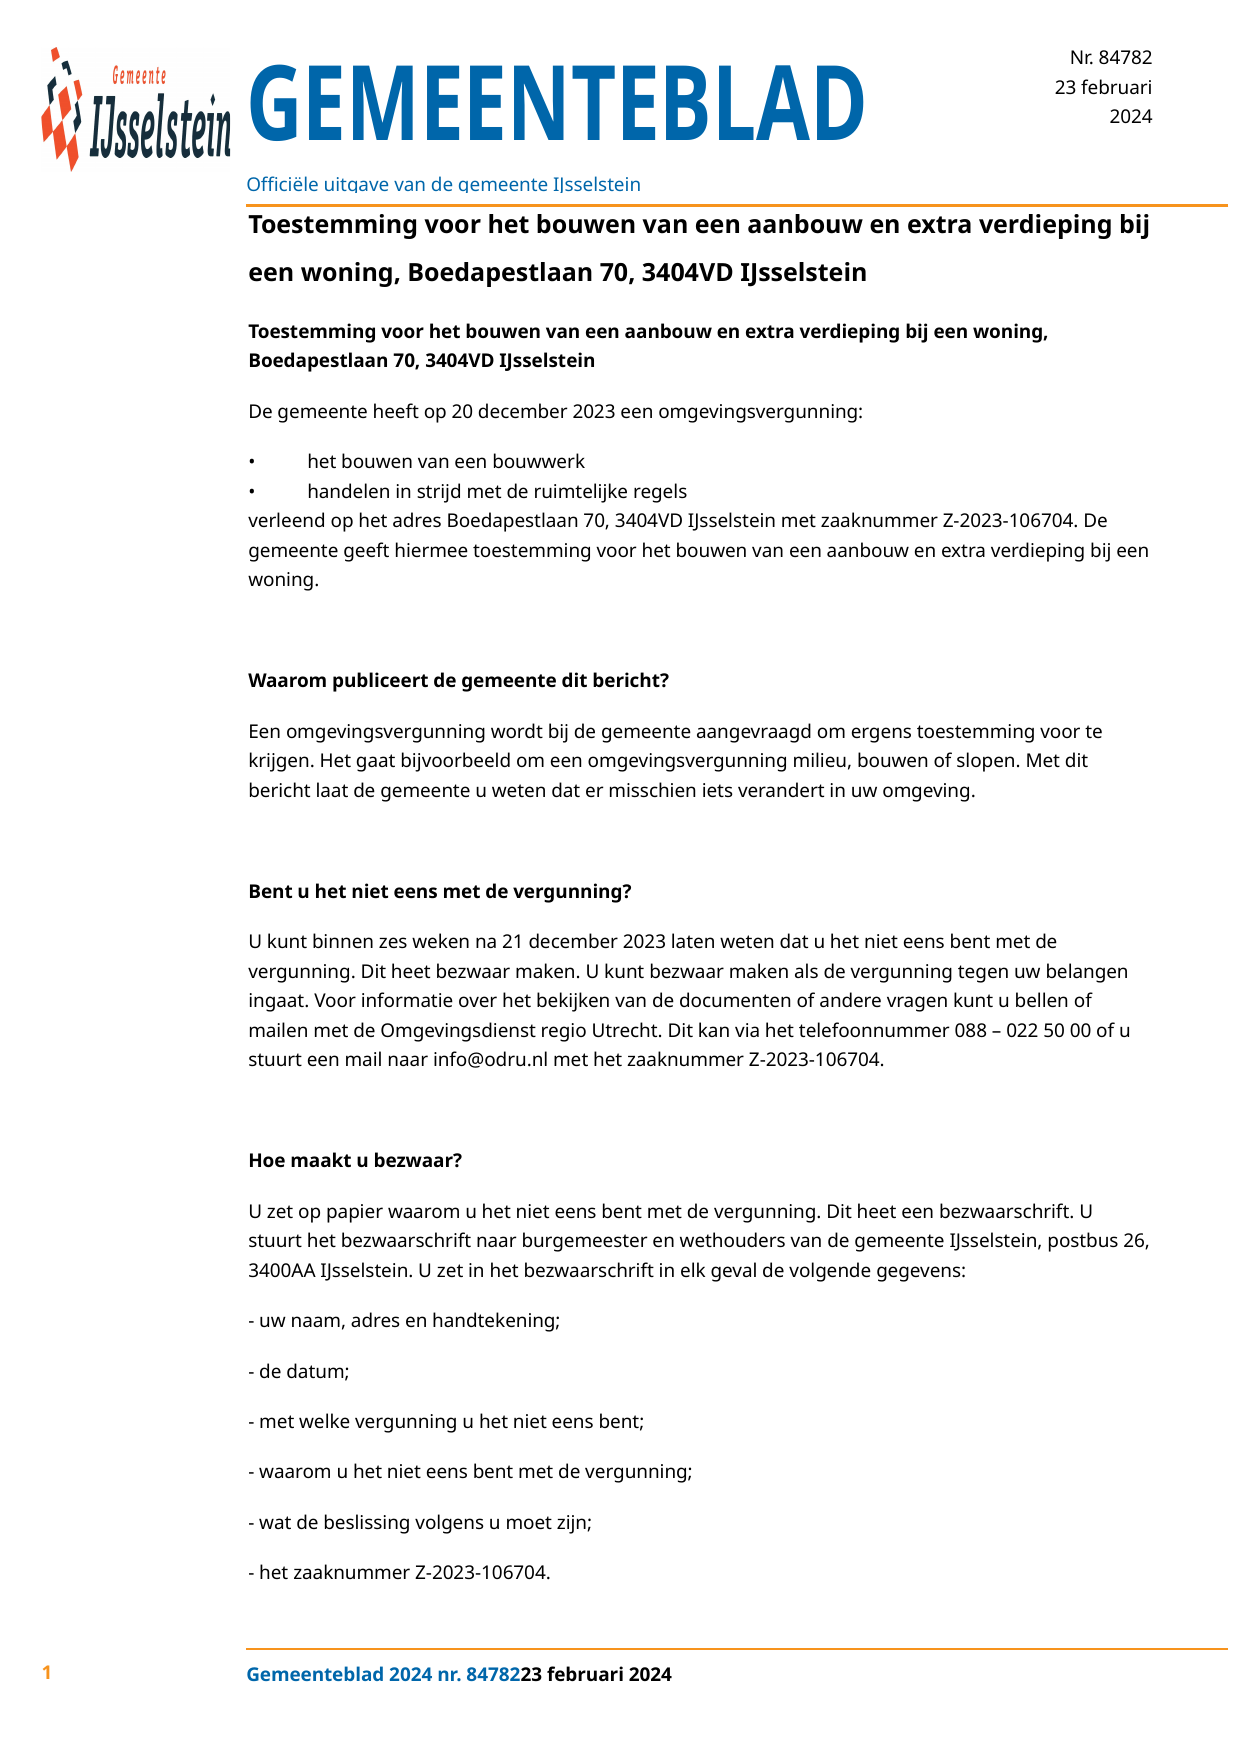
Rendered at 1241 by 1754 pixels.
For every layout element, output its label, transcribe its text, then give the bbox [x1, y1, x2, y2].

text Toestemming voor het bouwen van een aanbouw en extra verdieping bij een woning, Boedapestlaan 70, 3404VD IJsselstein [248, 318, 1152, 373]
text - uw naam, adres en handtekening; [248, 1307, 1152, 1333]
text De gemeente heeft op 20 december 2023 een omgevingsvergunning: [248, 398, 1152, 424]
text Een omgevingsvergunning wordt bij de gemeente aangevraagd om ergens toestemming voor te krijgen. Het gaat bijvoorbeeld om een omgevingsvergunning milieu, bouwen of slopen. Met dit bericht laat de gemeente u weten dat er misschien iets verandert in uw omgeving. [248, 718, 1152, 803]
text - wat de beslissing volgens u moet zijn; [248, 1509, 1152, 1535]
text Toestemming voor het bouwen van een aanbouw en extra verdieping bij een woning, Boedapestlaan 70, 3404VD IJsselstein [248, 207, 1152, 288]
text - de datum; [248, 1358, 1152, 1384]
list handelen in strijd met de ruimtelijke regels [248, 478, 1152, 504]
list het bouwen van een bouwwerk [248, 448, 1152, 474]
text - waarom u het niet eens bent met de vergunning; [248, 1459, 1152, 1484]
text Waarom publiceert de gemeente dit bericht? [248, 667, 1152, 693]
picture [41, 47, 231, 172]
text Bent u het niet eens met de vergunning? [248, 878, 1152, 904]
text - het zaaknummer Z-2023-106704. [248, 1559, 1152, 1585]
text Hoe maakt u bezwaar? [248, 1147, 1152, 1173]
text U zet op papier waarom u het niet eens bent met de vergunning. Dit heet een bezwaarschrift. U stuurt het bezwaarschrift naar burgemeester en wethouders van de gemeente IJsselstein, postbus 26, 3400AA IJsselstein. U zet in het bezwaarschrift in elk geval de volgende gegevens: [248, 1198, 1152, 1283]
text verleend op het adres Boedapestlaan 70, 3404VD IJsselstein met zaaknummer Z-2023-106704. De gemeente geeft hiermee toestemming voor het bouwen van een aanbouw en extra verdieping bij een woning. [248, 507, 1152, 592]
text - met welke vergunning u het niet eens bent; [248, 1408, 1152, 1434]
text U kunt binnen zes weken na 21 december 2023 laten weten dat u het niet eens bent met de vergunning. Dit heet bezwaar maken. U kunt bezwaar maken als de vergunning tegen uw belangen ingaat. Voor informatie over het bekijken van de documenten of andere vragen kunt u bellen of mailen met de Omgevingsdienst regio Utrecht. Dit kan via het telefoonnummer 088 – 022 50 00 of u stuurt een mail naar info@odru.nl met het zaaknummer Z-2023-106704. [248, 928, 1152, 1072]
